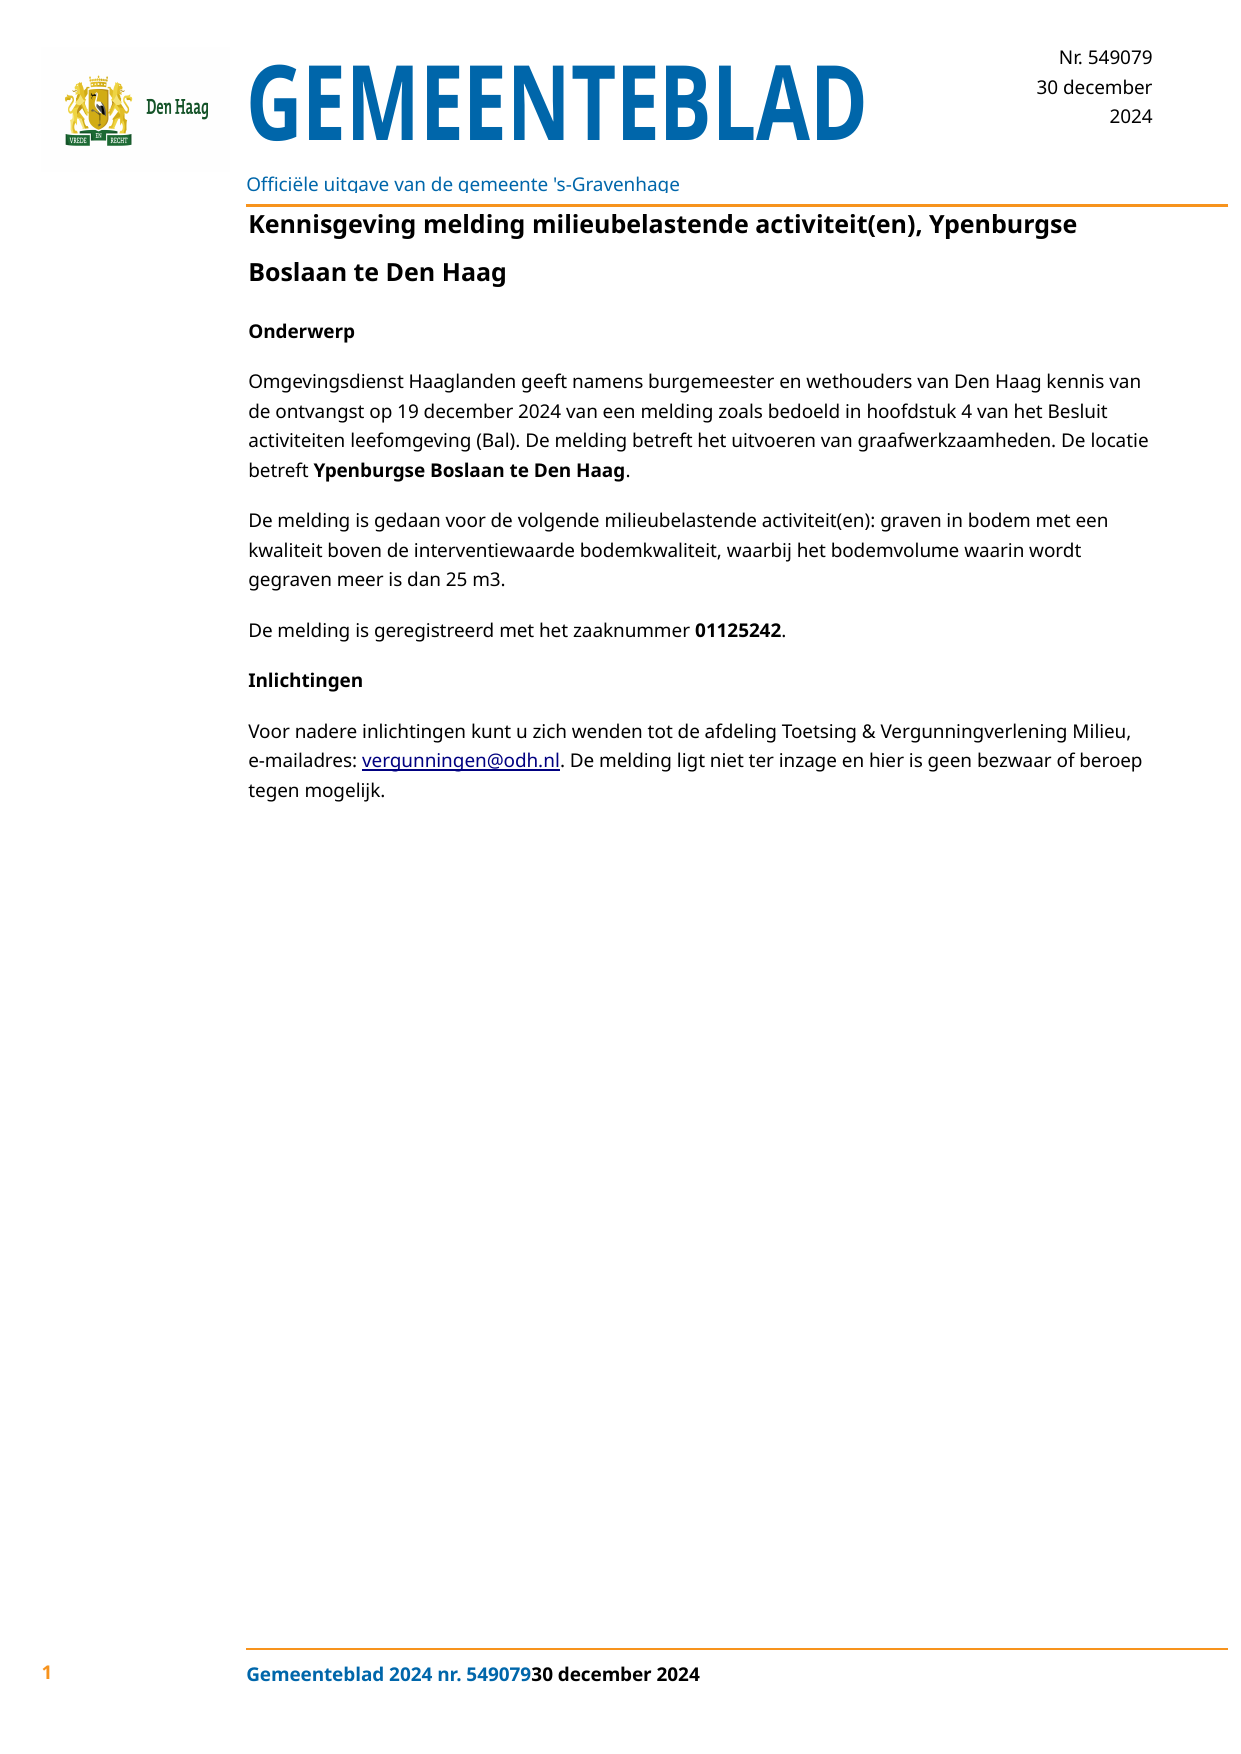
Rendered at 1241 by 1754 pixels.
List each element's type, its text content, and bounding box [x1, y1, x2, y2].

text Onderwerp [248, 318, 1152, 344]
text Inlichtingen [248, 667, 1152, 693]
text Voor nadere inlichtingen kunt u zich wenden tot de afdeling Toetsing & Vergunningverlening Milieu, e-mailadres: vergunningen@odh.nl. De melding ligt niet ter inzage en hier is geen bezwaar of beroep tegen mogelijk. [248, 718, 1152, 803]
picture [41, 47, 231, 172]
text Omgevingsdienst Haaglanden geeft namens burgemeester en wethouders van Den Haag kennis van de ontvangst op 19 december 2024 van een melding zoals bedoeld in hoofdstuk 4 van het Besluit activiteiten leefomgeving (Bal). De melding betreft het uitvoeren van graafwerkzaamheden. De locatie betreft Ypenburgse Boslaan te Den Haag. [248, 368, 1152, 483]
text De melding is gedaan voor de volgende milieubelastende activiteit(en): graven in bodem met een kwaliteit boven de interventiewaarde bodemkwaliteit, waarbij het bodemvolume waarin wordt gegraven meer is dan 25 m3. [248, 507, 1152, 592]
text Kennisgeving melding milieubelastende activiteit(en), Ypenburgse Boslaan te Den Haag [248, 207, 1152, 288]
text De melding is geregistreerd met het zaaknummer 01125242. [248, 617, 1152, 643]
